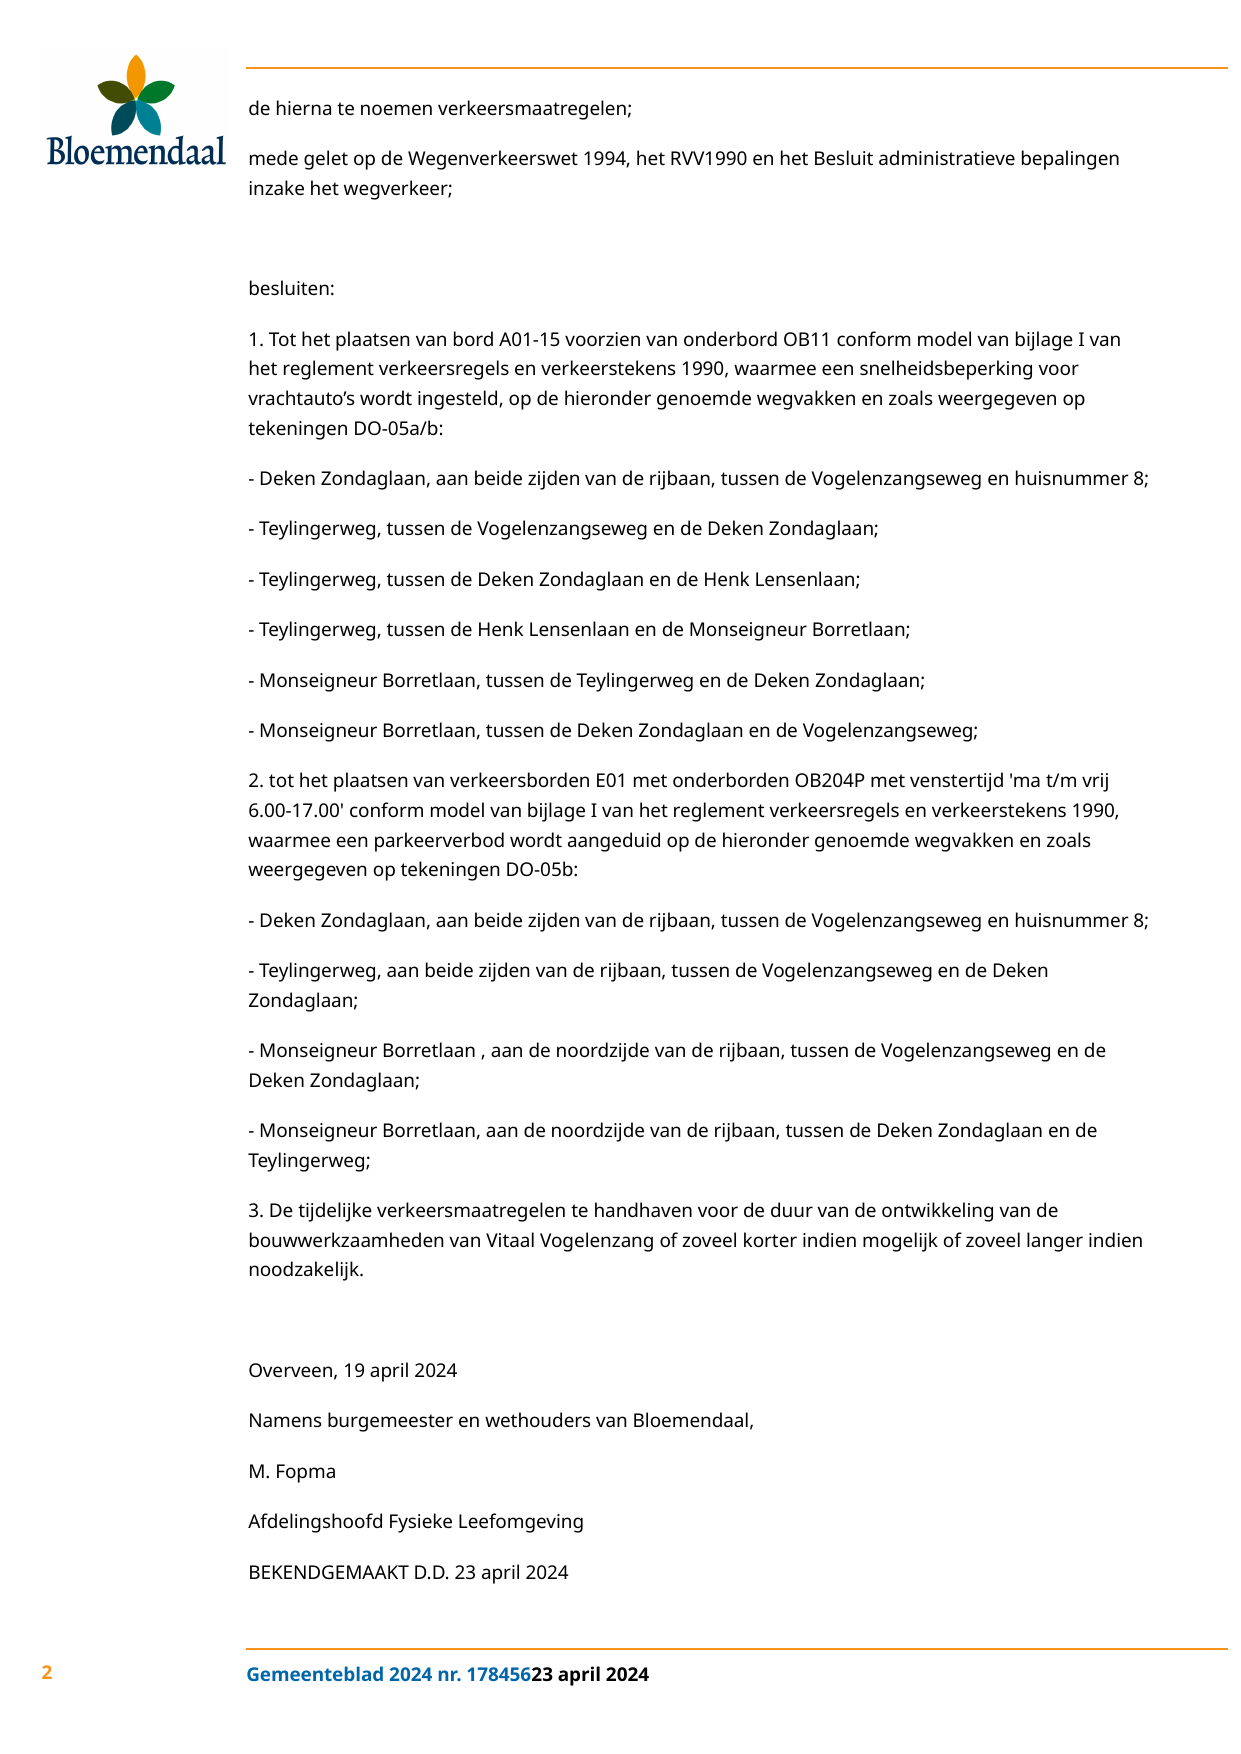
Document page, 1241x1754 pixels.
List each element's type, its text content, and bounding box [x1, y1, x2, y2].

text - Monseigneur Borretlaan, tussen de Deken Zondaglaan en de Vogelenzangseweg; [248, 717, 1152, 743]
text Overveen, 19 april 2024 [248, 1357, 1152, 1383]
text - Teylingerweg, aan beide zijden van de rijbaan, tussen de Vogelenzangseweg en de Deken Zondaglaan; [248, 957, 1152, 1013]
text Afdelingshoofd Fysieke Leefomgeving [248, 1508, 1152, 1534]
text besluiten: [248, 276, 1152, 301]
text - Teylingerweg, tussen de Henk Lensenlaan en de Monseigneur Borretlaan; [248, 616, 1152, 642]
text 2. tot het plaatsen van verkeersborden E01 met onderborden OB204P met venstertijd 'ma t/m vrij 6.00-17.00' conform model van bijlage I van het reglement verkeersregels en verkeerstekens 1990, waarmee een parkeerverbod wordt aangeduid op de hieronder genoemde wegvakken en zoals weergegeven op tekeningen DO-05b: [248, 768, 1152, 882]
text M. Fopma [248, 1458, 1152, 1484]
text - Monseigneur Borretlaan, aan de noordzijde van de rijbaan, tussen de Deken Zondaglaan en de Teylingerweg; [248, 1117, 1152, 1173]
text - Monseigneur Borretlaan, tussen de Teylingerweg en de Deken Zondaglaan; [248, 667, 1152, 693]
text de hierna te noemen verkeersmaatregelen; [248, 95, 1152, 121]
text mede gelet op de Wegenverkeerswet 1994, het RVV1990 en het Besluit administratieve bepalingen inzake het wegverkeer; [248, 145, 1152, 201]
text - Teylingerweg, tussen de Vogelenzangseweg en de Deken Zondaglaan; [248, 516, 1152, 541]
text 1. Tot het plaatsen van bord A01-15 voorzien van onderbord OB11 conform model van bijlage I van het reglement verkeersregels en verkeerstekens 1990, waarmee een snelheidsbeperking voor vrachtauto’s wordt ingesteld, op de hieronder genoemde wegvakken en zoals weergegeven op tekeningen DO-05a/b: [248, 326, 1152, 441]
text - Monseigneur Borretlaan , aan de noordzijde van de rijbaan, tussen de Vogelenzangseweg en de Deken Zondaglaan; [248, 1037, 1152, 1093]
text Namens burgemeester en wethouders van Bloemendaal, [248, 1408, 1152, 1433]
text BEKENDGEMAAKT D.D. 23 april 2024 [248, 1559, 1152, 1585]
text - Deken Zondaglaan, aan beide zijden van de rijbaan, tussen de Vogelenzangseweg en huisnummer 8; [248, 907, 1152, 933]
text - Deken Zondaglaan, aan beide zijden van de rijbaan, tussen de Vogelenzangseweg en huisnummer 8; [248, 465, 1152, 491]
picture [41, 47, 231, 172]
text 3. De tijdelijke verkeersmaatregelen te handhaven voor de duur van de ontwikkeling van de bouwwerkzaamheden van Vitaal Vogelenzang of zoveel korter indien mogelijk of zoveel langer indien noodzakelijk. [248, 1197, 1152, 1282]
text - Teylingerweg, tussen de Deken Zondaglaan en de Henk Lensenlaan; [248, 566, 1152, 592]
